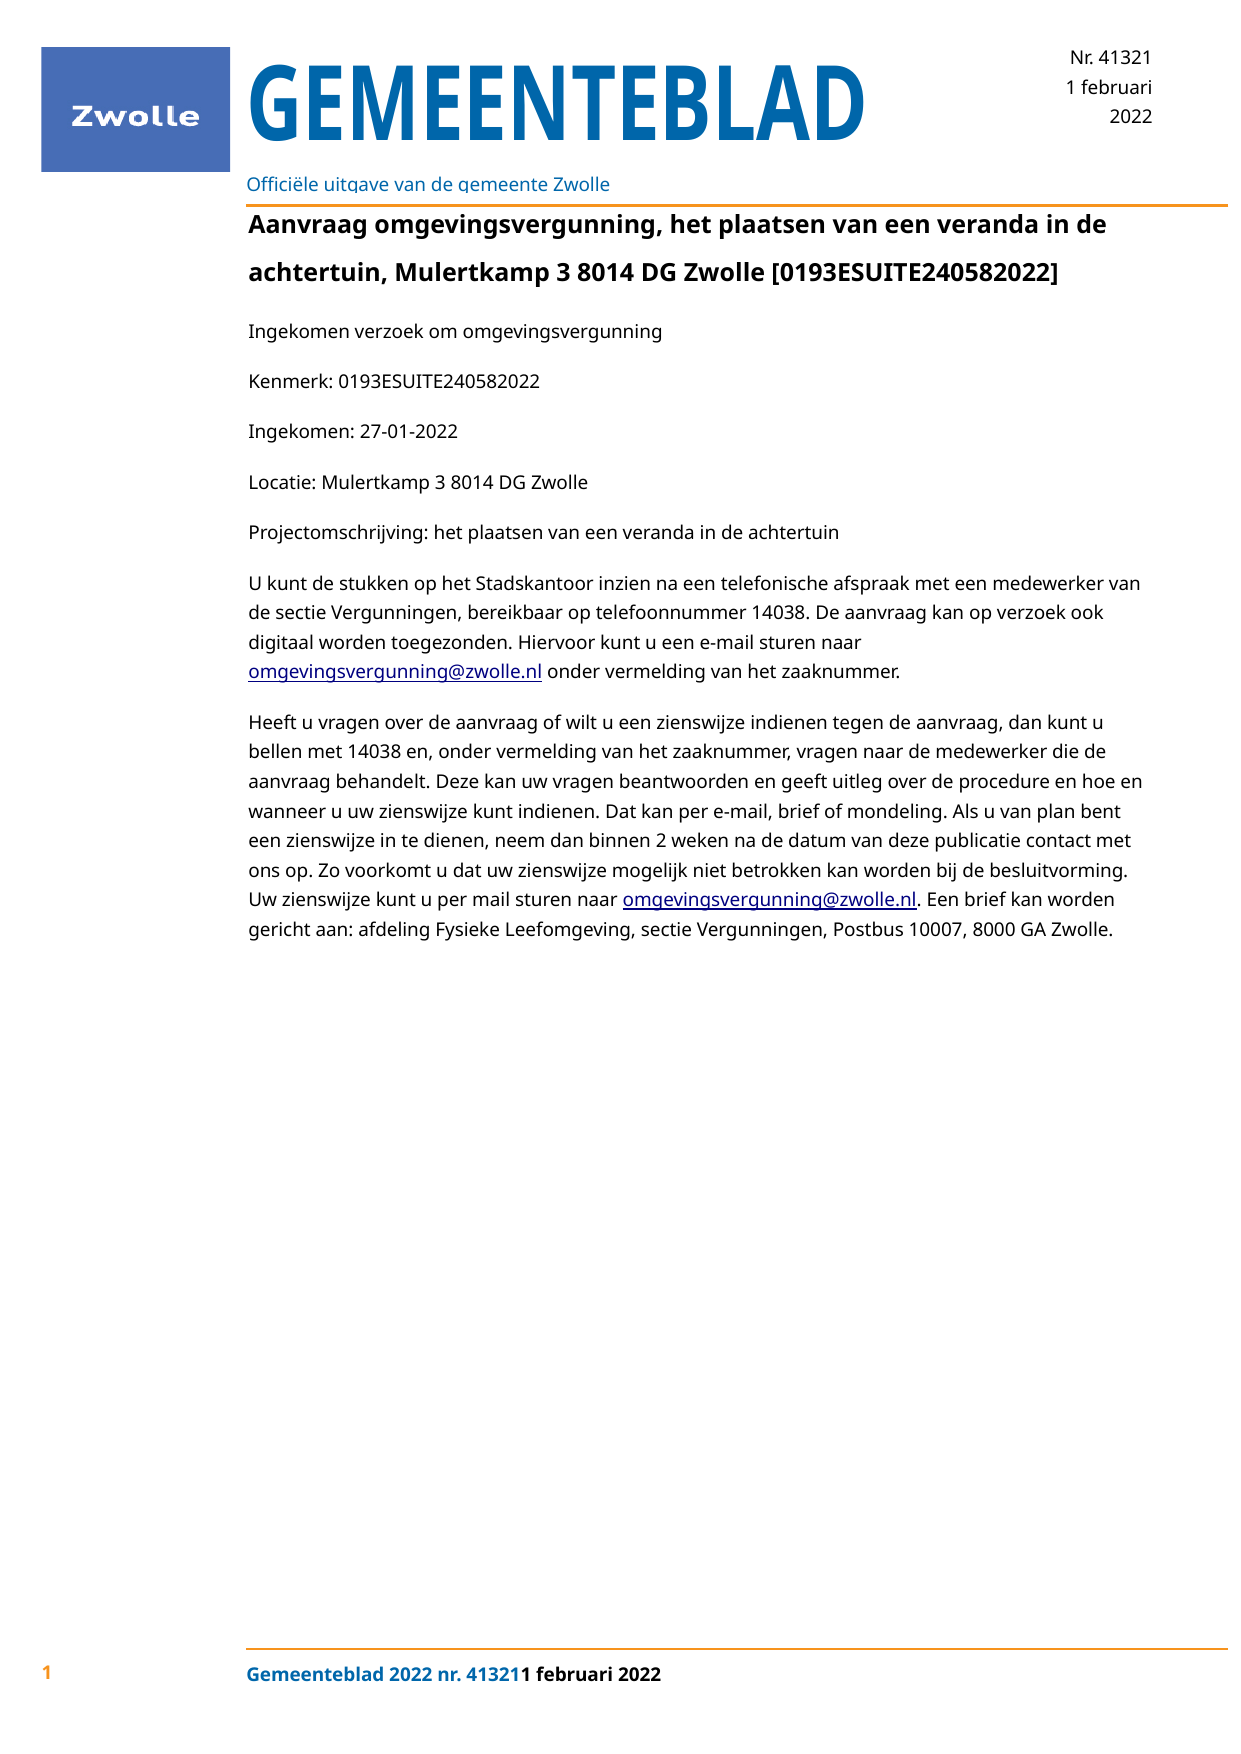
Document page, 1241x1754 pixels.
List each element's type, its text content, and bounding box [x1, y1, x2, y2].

text Projectomschrijving: het plaatsen van een veranda in de achtertuin [248, 519, 1152, 545]
text U kunt de stukken op het Stadskantoor inzien na een telefonische afspraak met een medewerker van de sectie Vergunningen, bereikbaar op telefoonnummer 14038. De aanvraag kan op verzoek ook digitaal worden toegezonden. Hiervoor kunt u een e-mail sturen naar omgevingsvergunning@zwolle.nl onder vermelding van het zaaknummer. [248, 570, 1152, 684]
text Kenmerk: 0193ESUITE240582022 [248, 368, 1152, 394]
text Ingekomen verzoek om omgevingsvergunning [248, 318, 1152, 344]
text Locatie: Mulertkamp 3 8014 DG Zwolle [248, 469, 1152, 495]
picture [41, 47, 231, 172]
text Heeft u vragen over de aanvraag of wilt u een zienswijze indienen tegen de aanvraag, dan kunt u bellen met 14038 en, onder vermelding van het zaaknummer, vragen naar de medewerker die de aanvraag behandelt. Deze kan uw vragen beantwoorden en geeft uitleg over de procedure en hoe en wanneer u uw zienswijze kunt indienen. Dat kan per e-mail, brief of mondeling. Als u van plan bent een zienswijze in te dienen, neem dan binnen 2 weken na de datum van deze publicatie contact met ons op. Zo voorkomt u dat uw zienswijze mogelijk niet betrokken kan worden bij de besluitvorming. Uw zienswijze kunt u per mail sturen naar omgevingsvergunning@zwolle.nl. Een brief kan worden gericht aan: afdeling Fysieke Leefomgeving, sectie Vergunningen, Postbus 10007, 8000 GA Zwolle. [248, 709, 1152, 942]
text Aanvraag omgevingsvergunning, het plaatsen van een veranda in de achtertuin, Mulertkamp 3 8014 DG Zwolle [0193ESUITE240582022] [248, 207, 1152, 288]
text Ingekomen: 27-01-2022 [248, 419, 1152, 444]
